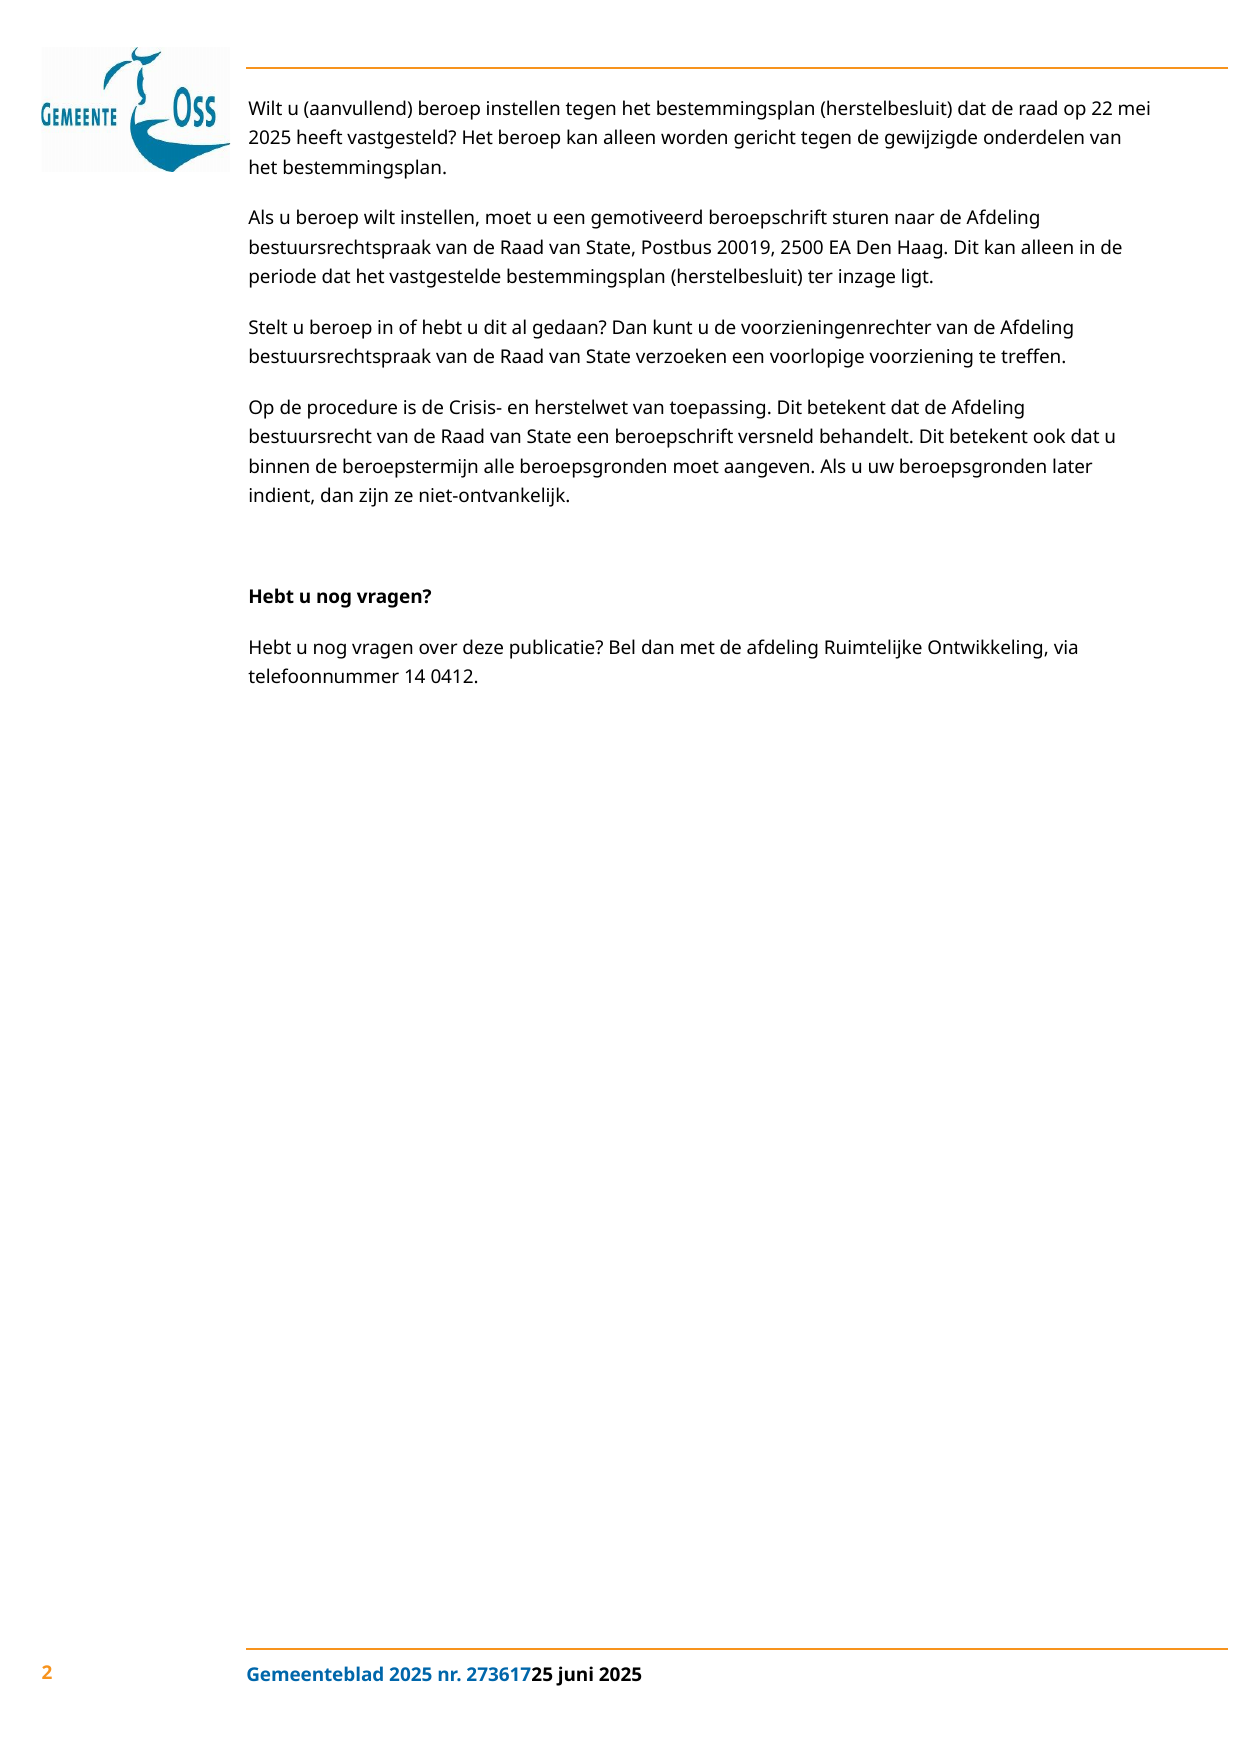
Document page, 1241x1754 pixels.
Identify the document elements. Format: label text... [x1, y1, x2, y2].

text Hebt u nog vragen? [248, 583, 1152, 609]
text Op de procedure is de Crisis- en herstelwet van toepassing. Dit betekent dat de Afdeling bestuursrecht van de Raad van State een beroepschrift versneld behandelt. Dit betekent ook dat u binnen de beroepstermijn alle beroepsgronden moet aangeven. Als u uw beroepsgronden later indient, dan zijn ze niet-ontvankelijk. [248, 394, 1152, 508]
text Stelt u beroep in of hebt u dit al gedaan? Dan kunt u de voorzieningenrechter van de Afdeling bestuursrechtspraak van de Raad van State verzoeken een voorlopige voorziening te treffen. [248, 314, 1152, 369]
picture [41, 47, 231, 172]
text Wilt u (aanvullend) beroep instellen tegen het bestemmingsplan (herstelbesluit) dat de raad op 22 mei 2025 heeft vastgesteld? Het beroep kan alleen worden gericht tegen de gewijzigde onderdelen van het bestemmingsplan. [248, 95, 1152, 180]
text Als u beroep wilt instellen, moet u een gemotiveerd beroepschrift sturen naar de Afdeling bestuursrechtspraak van de Raad van State, Postbus 20019, 2500 EA Den Haag. Dit kan alleen in de periode dat het vastgestelde bestemmingsplan (herstelbesluit) ter inzage ligt. [248, 204, 1152, 289]
text Hebt u nog vragen over deze publicatie? Bel dan met de afdeling Ruimtelijke Ontwikkeling, via telefoonnummer 14 0412. [248, 634, 1152, 689]
